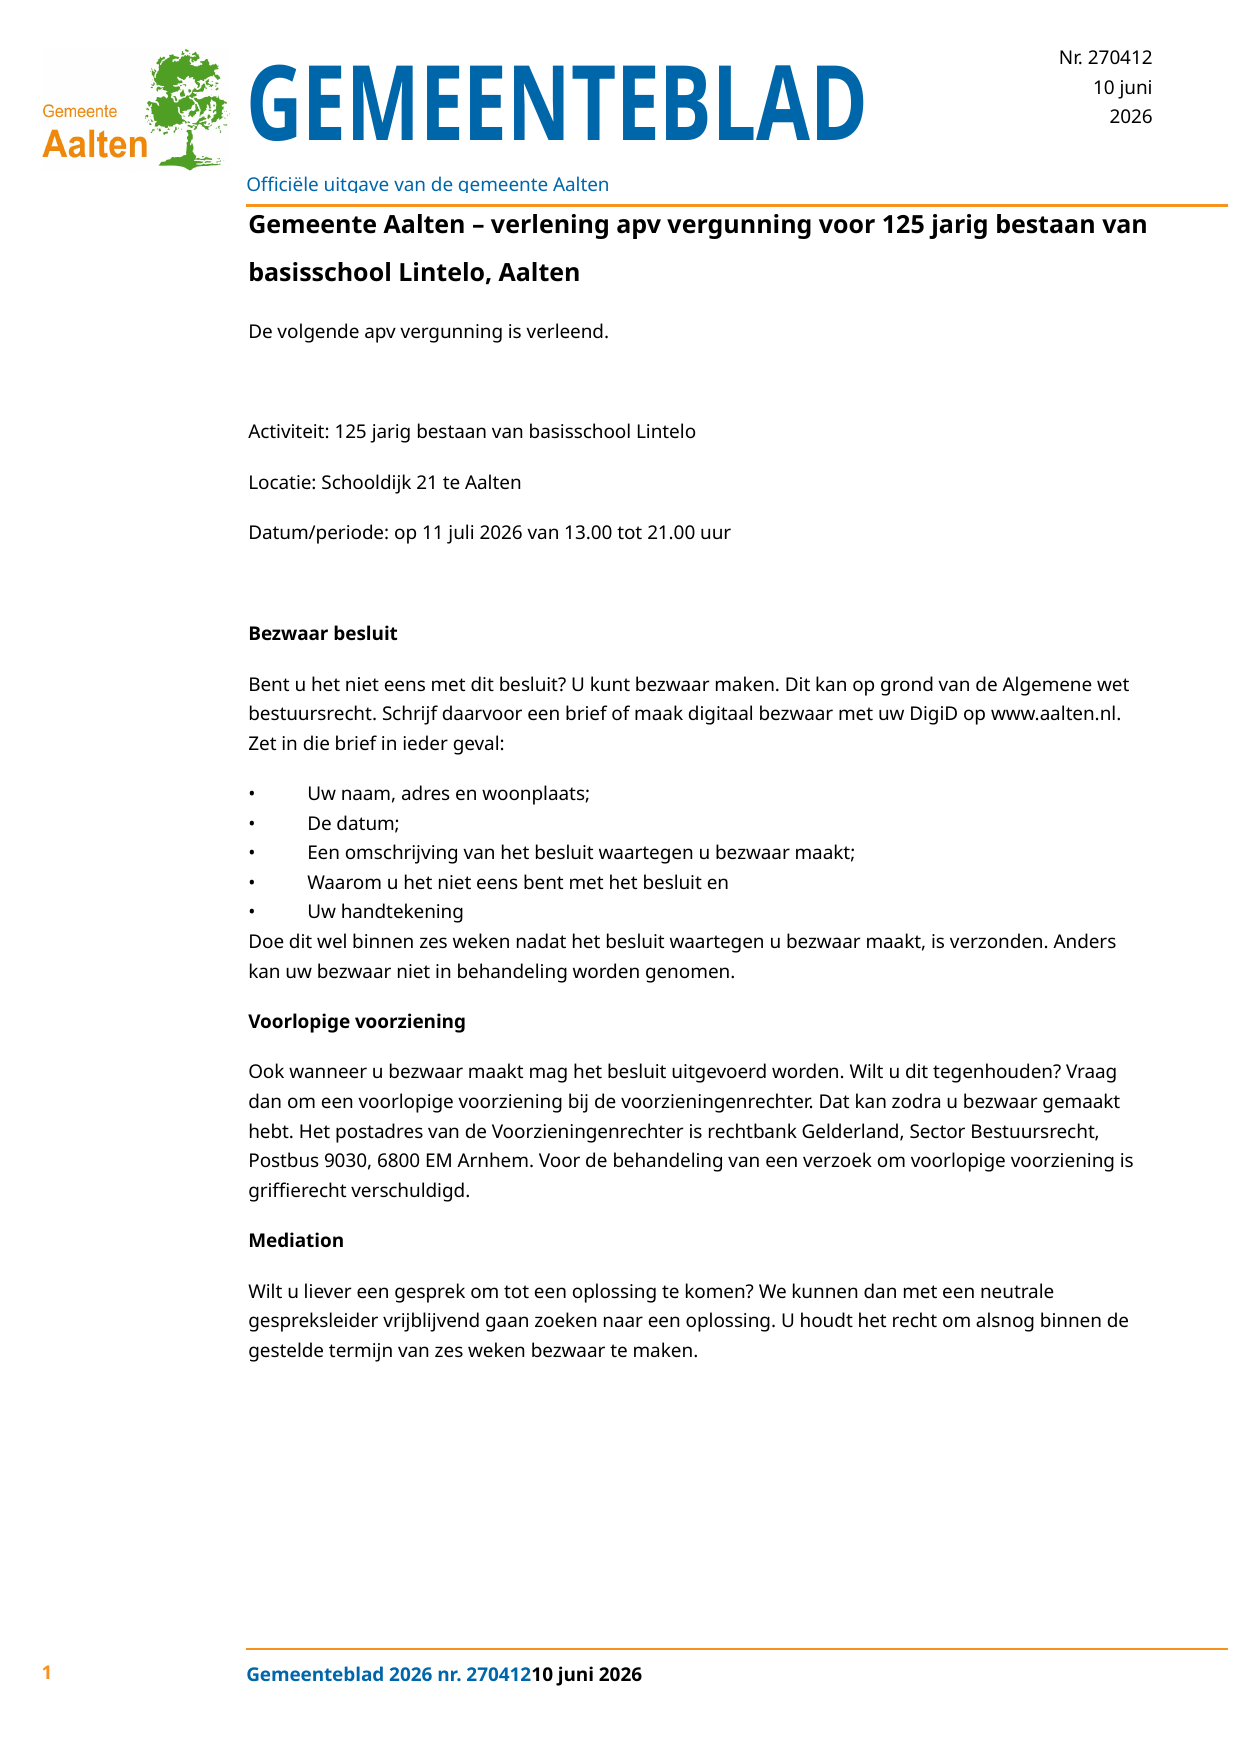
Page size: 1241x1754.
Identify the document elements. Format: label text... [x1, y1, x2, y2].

text Wilt u liever een gesprek om tot een oplossing te komen? We kunnen dan met een neutrale gespreksleider vrijblijvend gaan zoeken naar een oplossing. U houdt het recht om alsnog binnen de gestelde termijn van zes weken bezwaar te maken. [248, 1278, 1152, 1363]
text Locatie: Schooldijk 21 te Aalten [248, 469, 1152, 495]
list De datum; [248, 810, 1152, 836]
text Ook wanneer u bezwaar maakt mag het besluit uitgevoerd worden. Wilt u dit tegenhouden? Vraag dan om een voorlopige voorziening bij de voorzieningenrechter. Dat kan zodra u bezwaar gemaakt hebt. Het postadres van de Voorzieningenrechter is rechtbank Gelderland, Sector Bestuursrecht, Postbus 9030, 6800 EM Arnhem. Voor de behandeling van een verzoek om voorlopige voorziening is griffierecht verschuldigd. [248, 1059, 1152, 1203]
text Datum/periode: op 11 juli 2026 van 13.00 tot 21.00 uur [248, 519, 1152, 545]
list Een omschrijving van het besluit waartegen u bezwaar maakt; [248, 839, 1152, 865]
text Bent u het niet eens met dit besluit? U kunt bezwaar maken. Dit kan op grond van de Algemene wet bestuursrecht. Schrijf daarvoor een brief of maak digitaal bezwaar met uw DigiD op www.aalten.nl. Zet in die brief in ieder geval: [248, 671, 1152, 756]
list Waarom u het niet eens bent met het besluit en [248, 869, 1152, 895]
picture [41, 47, 231, 172]
text Bezwaar besluit [248, 620, 1152, 646]
list Uw naam, adres en woonplaats; [248, 780, 1152, 806]
text De volgende apv vergunning is verleend. [248, 318, 1152, 344]
text Mediation [248, 1227, 1152, 1253]
text Voorlopige voorziening [248, 1008, 1152, 1034]
text Activiteit: 125 jarig bestaan van basisschool Lintelo [248, 419, 1152, 444]
text Doe dit wel binnen zes weken nadat het besluit waartegen u bezwaar maakt, is verzonden. Anders kan uw bezwaar niet in behandeling worden genomen. [248, 928, 1152, 984]
list Uw handtekening [248, 899, 1152, 924]
text Gemeente Aalten – verlening apv vergunning voor 125 jarig bestaan van basisschool Lintelo, Aalten [248, 207, 1152, 288]
